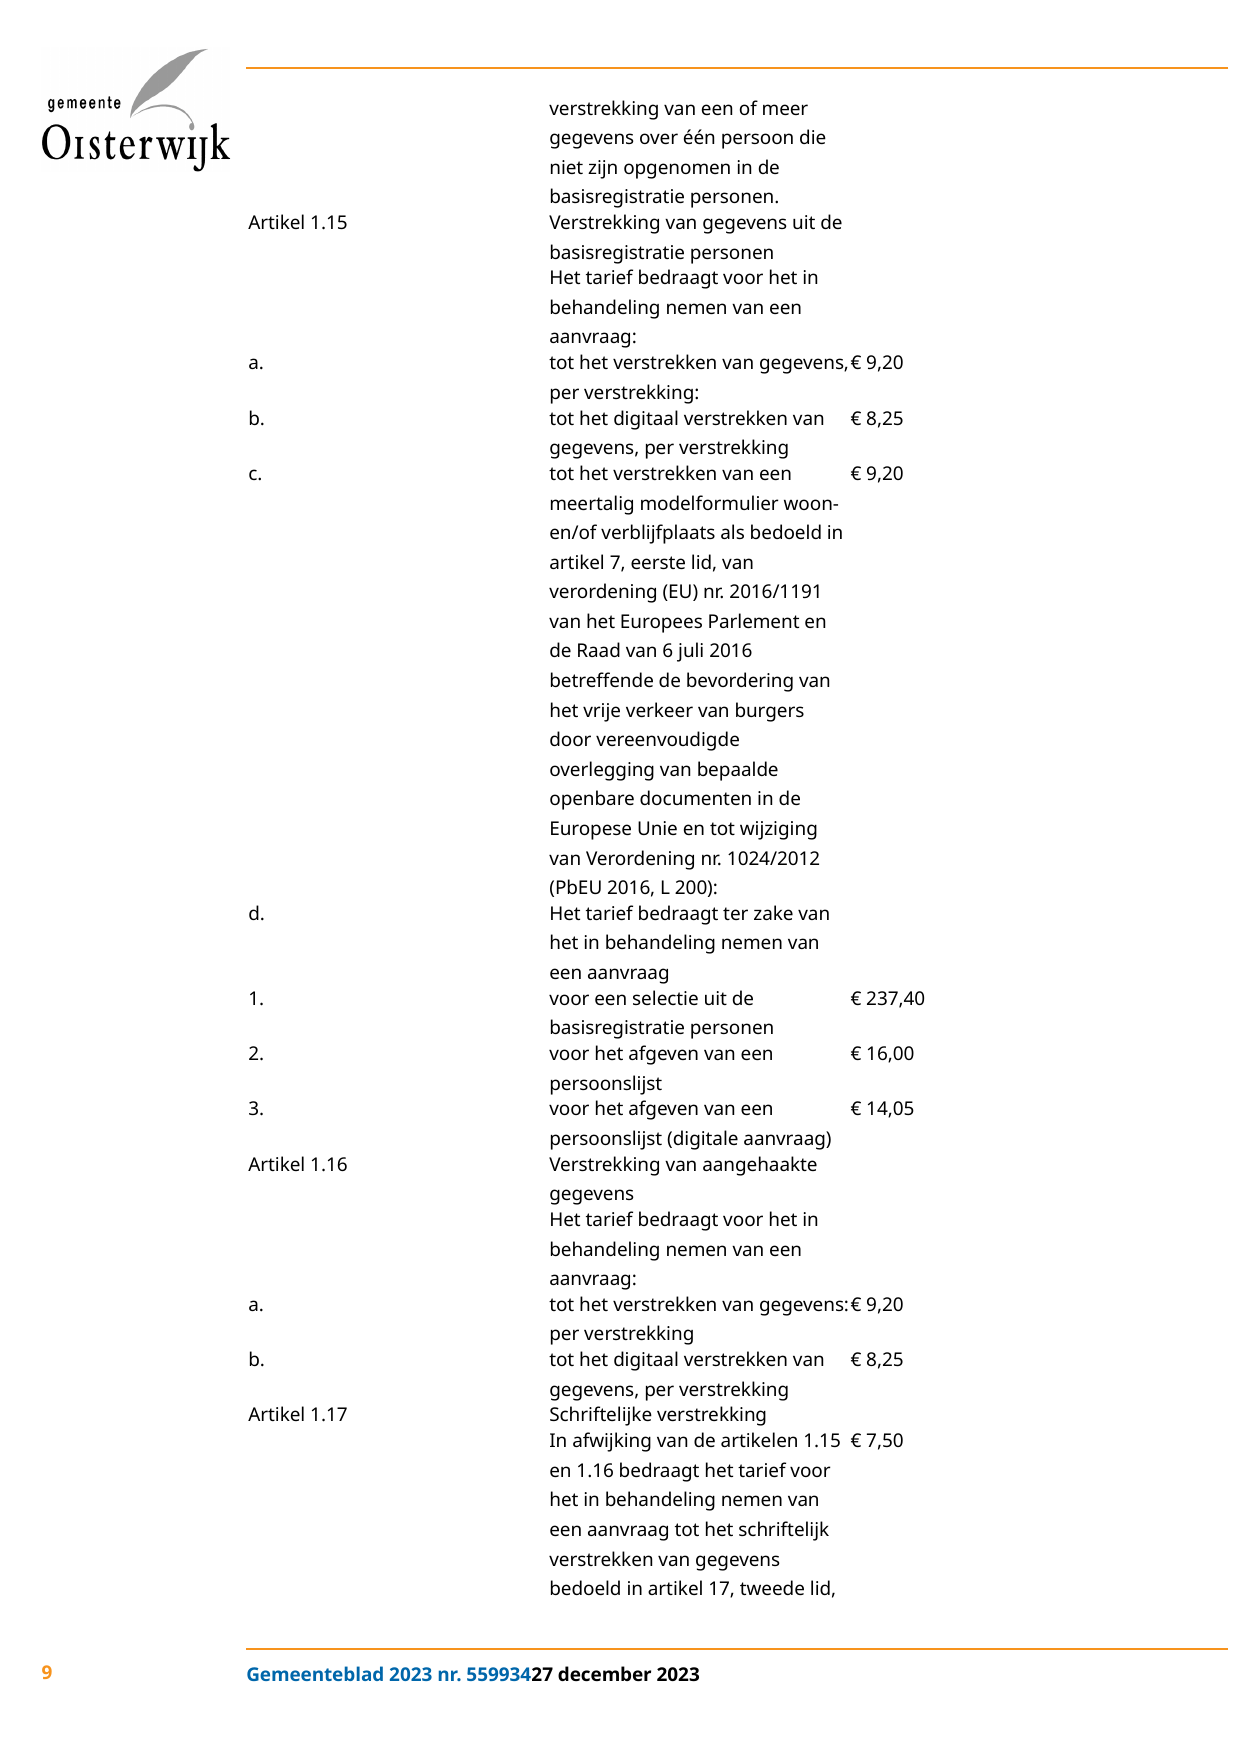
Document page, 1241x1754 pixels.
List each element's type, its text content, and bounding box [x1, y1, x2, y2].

table_cell [850, 1151, 1152, 1206]
table_cell € 7,50 [850, 1428, 1152, 1601]
table_cell a. [248, 350, 549, 405]
table_cell Artikel 1.16 [248, 1151, 549, 1206]
table_cell voor een selectie uit de basisregistratie personen [549, 985, 850, 1040]
table_cell In afwijking van de artikelen 1.15 en 1.16 bedraagt het tarief voor het in behandeling nemen van een aanvraag tot het schriftelijk verstrekken van gegevens bedoeld in artikel 17, tweede lid, [549, 1428, 850, 1601]
table_cell tot het digitaal verstrekken van gegevens, per verstrekking [549, 1346, 850, 1402]
table_cell verstrekking van een of meer gegevens over één persoon die niet zijn opgenomen in de basisregistratie personen. [549, 95, 850, 209]
table_cell [850, 1402, 1152, 1427]
table_cell 1. [248, 985, 549, 1040]
table_cell tot het digitaal verstrekken van gegevens, per verstrekking [549, 405, 850, 460]
table_cell [248, 1428, 549, 1601]
table_cell 3. [248, 1096, 549, 1151]
table_cell € 237,40 [850, 985, 1152, 1040]
table_cell voor het afgeven van een persoonslijst (digitale aanvraag) [549, 1096, 850, 1151]
table_cell tot het verstrekken van gegevens: per verstrekking [549, 1291, 850, 1346]
table_cell € 16,00 [850, 1040, 1152, 1096]
table_cell c. [248, 460, 549, 900]
table_cell [850, 209, 1152, 264]
table_cell [850, 265, 1152, 349]
table_cell [850, 1206, 1152, 1291]
table_cell Het tarief bedraagt voor het in behandeling nemen van een aanvraag: [549, 265, 850, 349]
table_cell Verstrekking van gegevens uit de basisregistratie personen [549, 209, 850, 264]
table_cell Het tarief bedraagt voor het in behandeling nemen van een aanvraag: [549, 1206, 850, 1291]
table_cell tot het verstrekken van gegevens, per verstrekking: [549, 350, 850, 405]
table_cell [248, 95, 549, 209]
table_cell € 8,25 [850, 1346, 1152, 1402]
table_cell Artikel 1.17 [248, 1402, 549, 1427]
table_cell b. [248, 1346, 549, 1402]
table_cell d. [248, 900, 549, 985]
table_cell b. [248, 405, 549, 460]
table_cell [850, 900, 1152, 985]
table_cell voor het afgeven van een persoonslijst [549, 1040, 850, 1096]
table_cell 2. [248, 1040, 549, 1096]
picture [41, 47, 231, 172]
table_cell € 14,05 [850, 1096, 1152, 1151]
table_cell € 9,20 [850, 1291, 1152, 1346]
table_cell tot het verstrekken van een meertalig modelformulier woon- en/of verblijfplaats als bedoeld in artikel 7, eerste lid, van verordening (EU) nr. 2016/1191 van het Europees Parlement en de Raad van 6 juli 2016 betreffende de bevordering van het vrije verkeer van burgers door vereenvoudigde overlegging van bepaalde openbare documenten in de Europese Unie en tot wijziging van Verordening nr. 1024/2012 (PbEU 2016, L 200): [549, 460, 850, 900]
table_cell Artikel 1.15 [248, 209, 549, 264]
table_cell € 9,20 [850, 460, 1152, 900]
table_cell [248, 265, 549, 349]
table_cell € 8,25 [850, 405, 1152, 460]
table_cell [850, 95, 1152, 209]
table_cell a. [248, 1291, 549, 1346]
table_cell € 9,20 [850, 350, 1152, 405]
table_cell Het tarief bedraagt ter zake van het in behandeling nemen van een aanvraag [549, 900, 850, 985]
table_cell Schriftelijke verstrekking [549, 1402, 850, 1427]
table_cell Verstrekking van aangehaakte gegevens [549, 1151, 850, 1206]
table_cell [248, 1206, 549, 1291]
